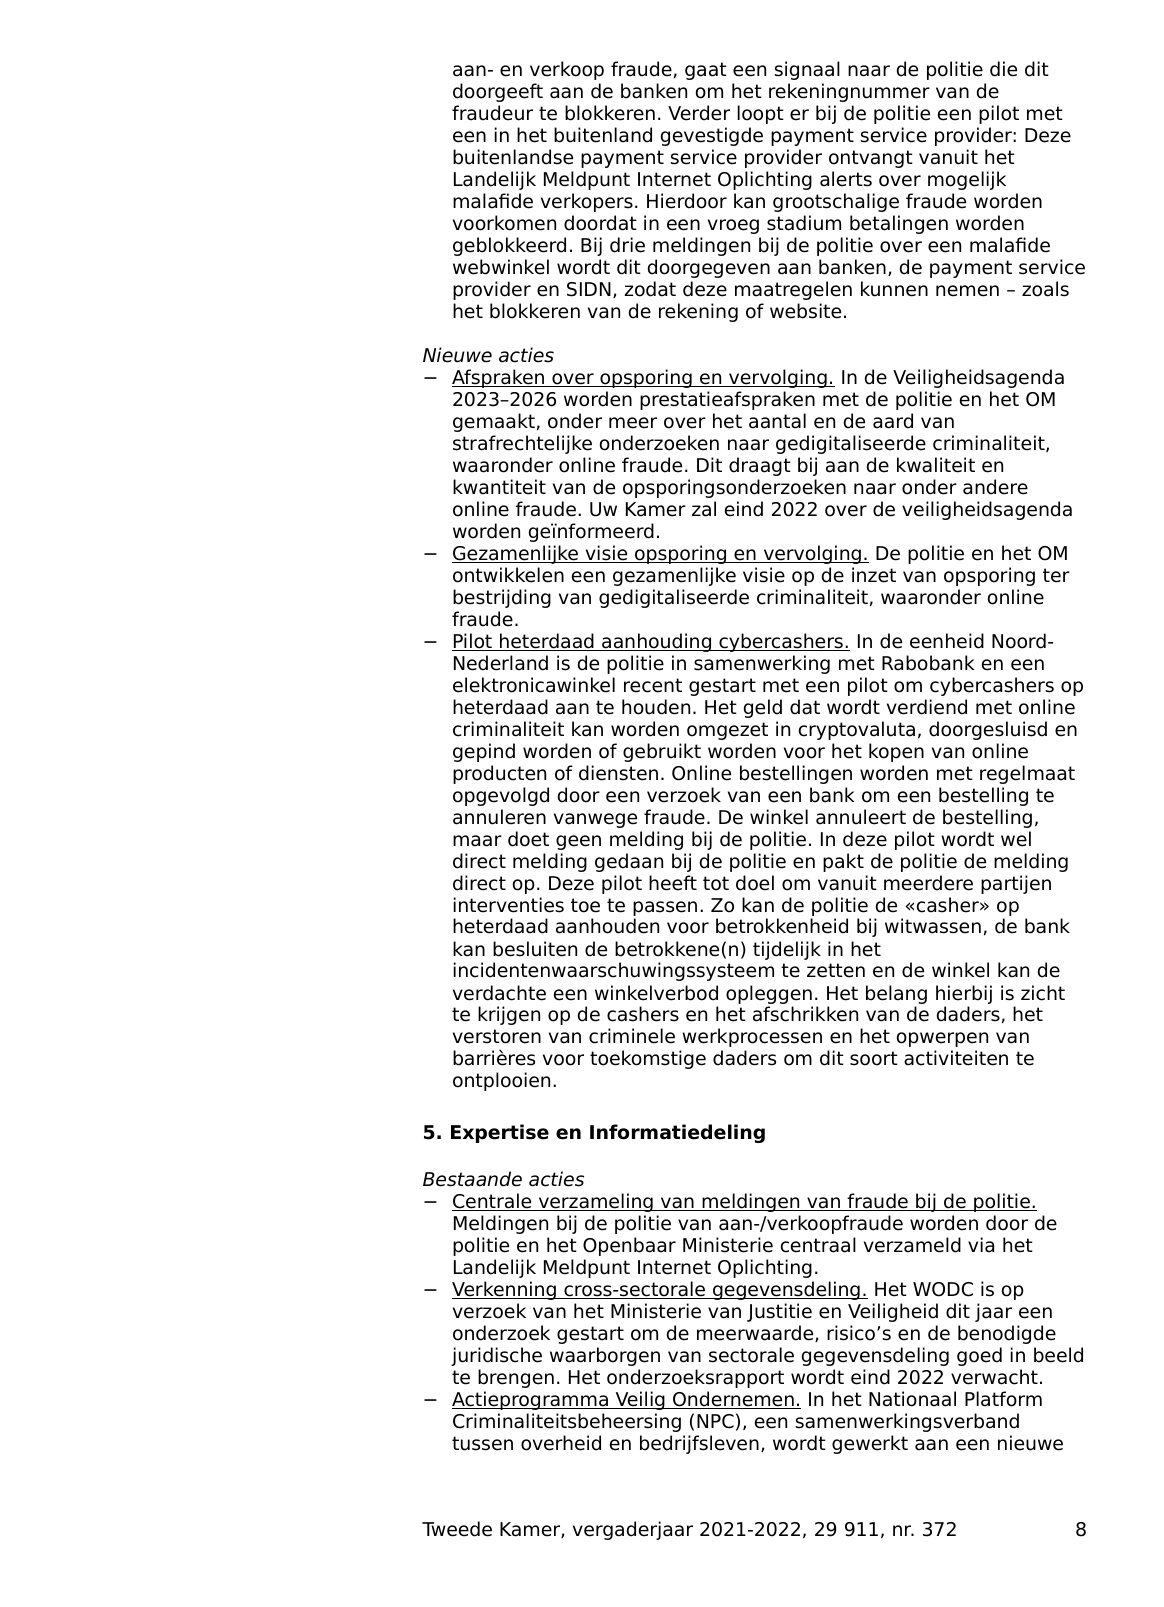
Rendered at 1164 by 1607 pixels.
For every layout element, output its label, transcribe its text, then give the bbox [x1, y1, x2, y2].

text − Gezamenlijke visie opsporing en vervolging. De politie en het OM ontwikkelen een gezamenlijke visie op de inzet van opsporing ter bestrijding van gedigitaliseerde criminaliteit, waaronder online fraude. [422, 543, 1087, 631]
text − Pilot heterdaad aanhouding cybercashers. In de eenheid Noord-Nederland is de politie in samenwerking met Rabobank en een elektronicawinkel recent gestart met een pilot om cybercashers op heterdaad aan te houden. Het geld dat wordt verdiend met online criminaliteit kan worden omgezet in cryptovaluta, doorgesluisd en gepind worden of gebruikt worden voor het kopen van online producten of diensten. Online bestellingen worden met regelmaat opgevolgd door een verzoek van een bank om een bestelling te annuleren vanwege fraude. De winkel annuleert de bestelling, maar doet geen melding bij de politie. In deze pilot wordt wel direct melding gedaan bij de politie en pakt de politie de melding direct op. Deze pilot heeft tot doel om vanuit meerdere partijen interventies toe te passen. Zo kan de politie de «casher» op heterdaad aanhouden voor betrokkenheid bij witwassen, de bank kan besluiten de betrokkene(n) tijdelijk in het incidentenwaarschuwingssysteem te zetten en de winkel kan de verdachte een winkelverbod opleggen. Het belang hierbij is zicht te krijgen op de cashers en het afschrikken van de daders, het verstoren van criminele werkprocessen en het opwerpen van barrières voor toekomstige daders om dit soort activiteiten te ontplooien. [422, 631, 1087, 1092]
text − Afspraken over opsporing en vervolging. In de Veiligheidsagenda 2023–2026 worden prestatieafspraken met de politie en het OM gemaakt, onder meer over het aantal en de aard van strafrechtelijke onderzoeken naar gedigitaliseerde criminaliteit, waaronder online fraude. Dit draagt bij aan de kwaliteit en kwantiteit van de opsporingsonderzoeken naar onder andere online fraude. Uw Kamer zal eind 2022 over de veiligheidsagenda worden geïnformeerd. [422, 367, 1087, 543]
text aan- en verkoop fraude, gaat een signaal naar de politie die dit doorgeeft aan de banken om het rekeningnummer van de fraudeur te blokkeren. Verder loopt er bij de politie een pilot met een in het buitenland gevestigde payment service provider: Deze buitenlandse payment service provider ontvangt vanuit het Landelijk Meldpunt Internet Oplichting alerts over mogelijk malafide verkopers. Hierdoor kan grootschalige fraude worden voorkomen doordat in een vroeg stadium betalingen worden geblokkeerd. Bij drie meldingen bij de politie over een malafide webwinkel wordt dit doorgegeven aan banken, de payment service provider en SIDN, zodat deze maatregelen kunnen nemen – zoals het blokkeren van de rekening of website. [422, 59, 1087, 323]
text − Verkenning cross-sectorale gegevensdeling. Het WODC is op verzoek van het Ministerie van Justitie en Veiligheid dit jaar een onderzoek gestart om de meerwaarde, risico’s en de benodigde juridische waarborgen van sectorale gegevensdeling goed in beeld te brengen. Het onderzoeksrapport wordt eind 2022 verwacht. [422, 1279, 1087, 1389]
subtitle Bestaande acties [422, 1169, 1087, 1191]
subtitle Nieuwe acties [422, 345, 1087, 367]
subtitle 5. Expertise en Informatiedeling [422, 1122, 1087, 1144]
text − Actieprogramma Veilig Ondernemen. In het Nationaal Platform Criminaliteitsbeheersing (NPC), een samenwerkingsverband tussen overheid en bedrijfsleven, wordt gewerkt aan een nieuwe [422, 1389, 1087, 1455]
text − Centrale verzameling van meldingen van fraude bij de politie. Meldingen bij de politie van aan-/verkoopfraude worden door de politie en het Openbaar Ministerie centraal verzameld via het Landelijk Meldpunt Internet Oplichting. [422, 1191, 1087, 1279]
